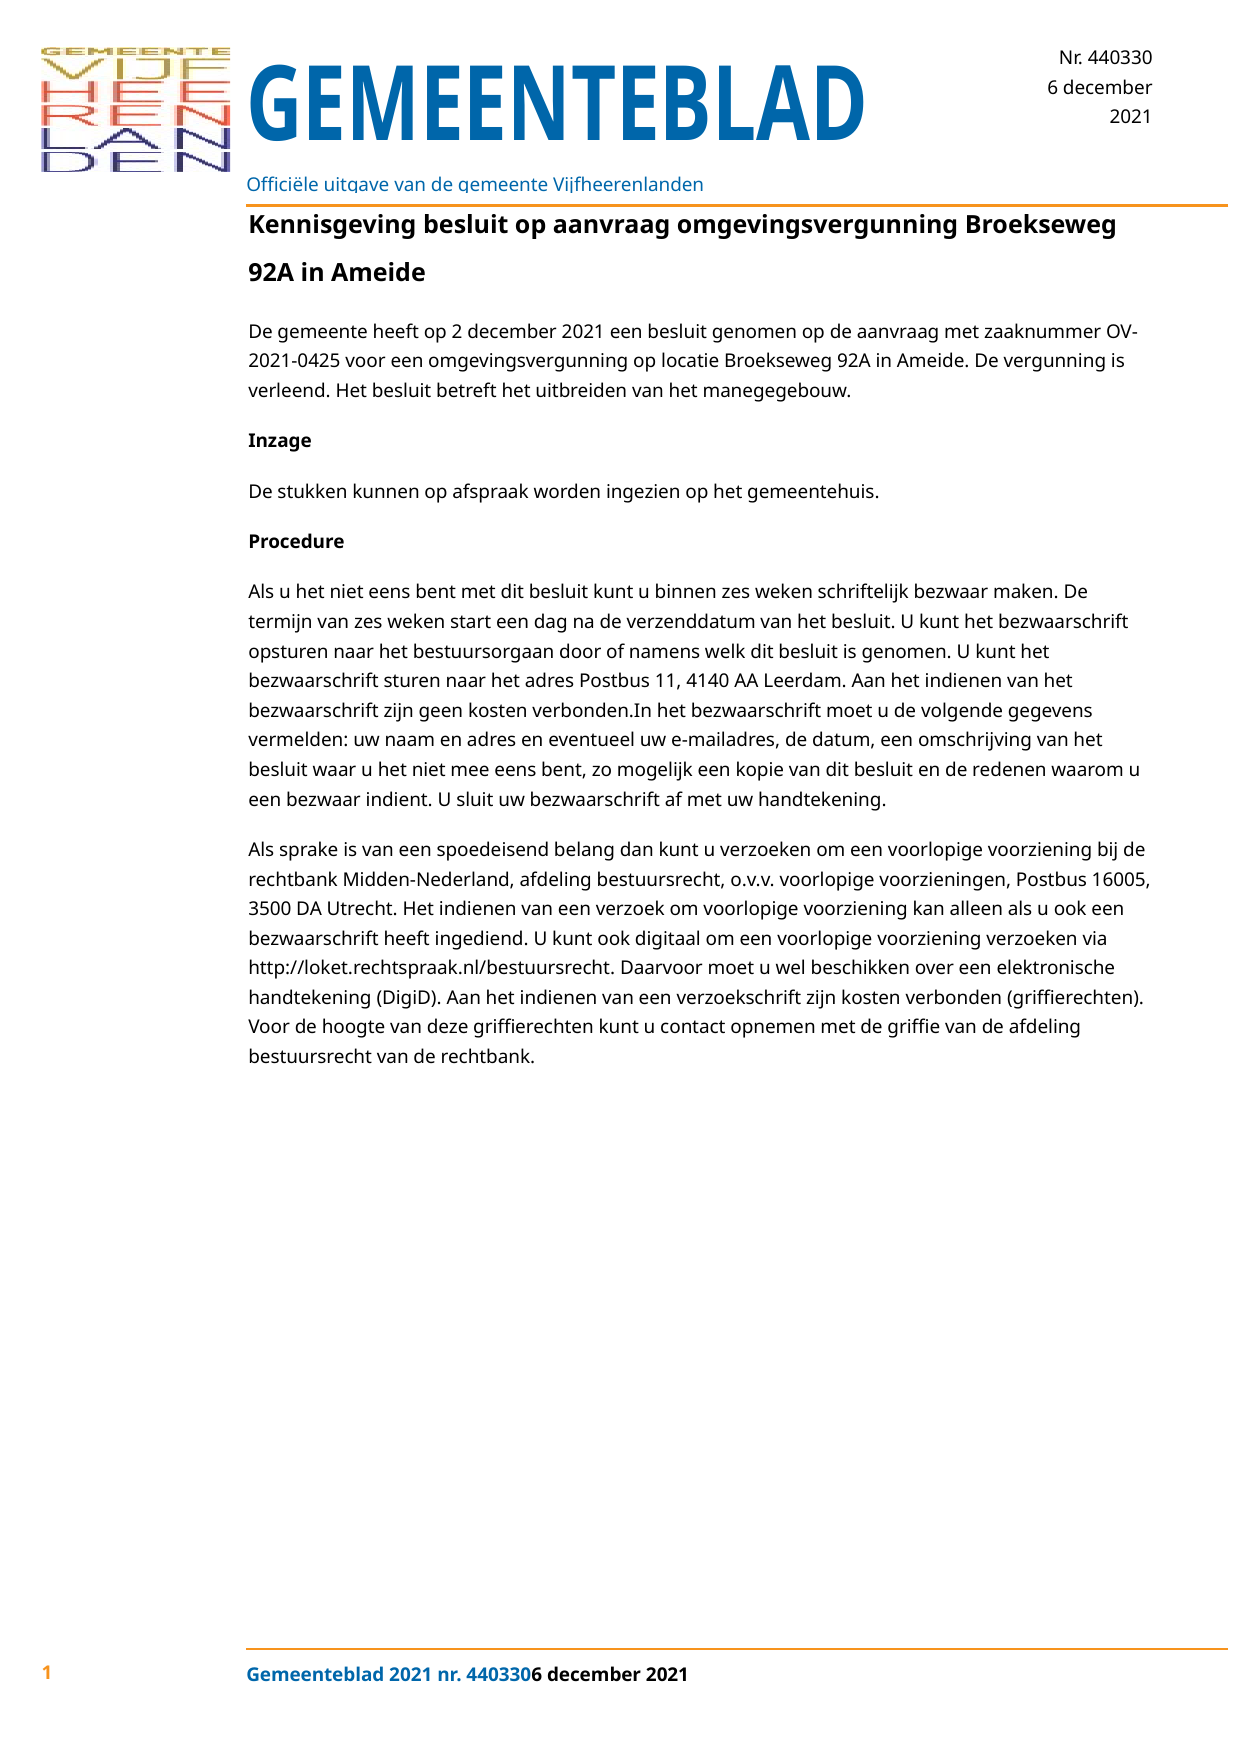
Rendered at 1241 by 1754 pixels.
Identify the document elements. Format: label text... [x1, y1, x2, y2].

picture [41, 47, 231, 172]
text De stukken kunnen op afspraak worden ingezien op het gemeentehuis. [248, 478, 1152, 504]
text De gemeente heeft op 2 december 2021 een besluit genomen op de aanvraag met zaaknummer OV-2021-0425 voor een omgevingsvergunning op locatie Broekseweg 92A in Ameide. De vergunning is verleend. Het besluit betreft het uitbreiden van het manegegebouw. [248, 318, 1152, 403]
text Als sprake is van een spoedeisend belang dan kunt u verzoeken om een voorlopige voorziening bij de rechtbank Midden-Nederland, afdeling bestuursrecht, o.v.v. voorlopige voorzieningen, Postbus 16005, 3500 DA Utrecht. Het indienen van een verzoek om voorlopige voorziening kan alleen als u ook een bezwaarschrift heeft ingediend. U kunt ook digitaal om een voorlopige voorziening verzoeken via http://loket.rechtspraak.nl/bestuursrecht. Daarvoor moet u wel beschikken over een elektronische handtekening (DigiD). Aan het indienen van een verzoekschrift zijn kosten verbonden (griffierechten). Voor de hoogte van deze griffierechten kunt u contact opnemen met de griffie van de afdeling bestuursrecht van de rechtbank. [248, 836, 1152, 1069]
text Als u het niet eens bent met dit besluit kunt u binnen zes weken schriftelijk bezwaar maken. De termijn van zes weken start een dag na de verzenddatum van het besluit. U kunt het bezwaarschrift opsturen naar het bestuursorgaan door of namens welk dit besluit is genomen. U kunt het bezwaarschrift sturen naar het adres Postbus 11, 4140 AA Leerdam. Aan het indienen van het bezwaarschrift zijn geen kosten verbonden.In het bezwaarschrift moet u de volgende gegevens vermelden: uw naam en adres en eventueel uw e-mailadres, de datum, een omschrijving van het besluit waar u het niet mee eens bent, zo mogelijk een kopie van dit besluit en de redenen waarom u een bezwaar indient. U sluit uw bezwaarschrift af met uw handtekening. [248, 579, 1152, 812]
text Inzage [248, 427, 1152, 453]
text Procedure [248, 528, 1152, 554]
text Kennisgeving besluit op aanvraag omgevingsvergunning Broekseweg 92A in Ameide [248, 207, 1152, 288]
